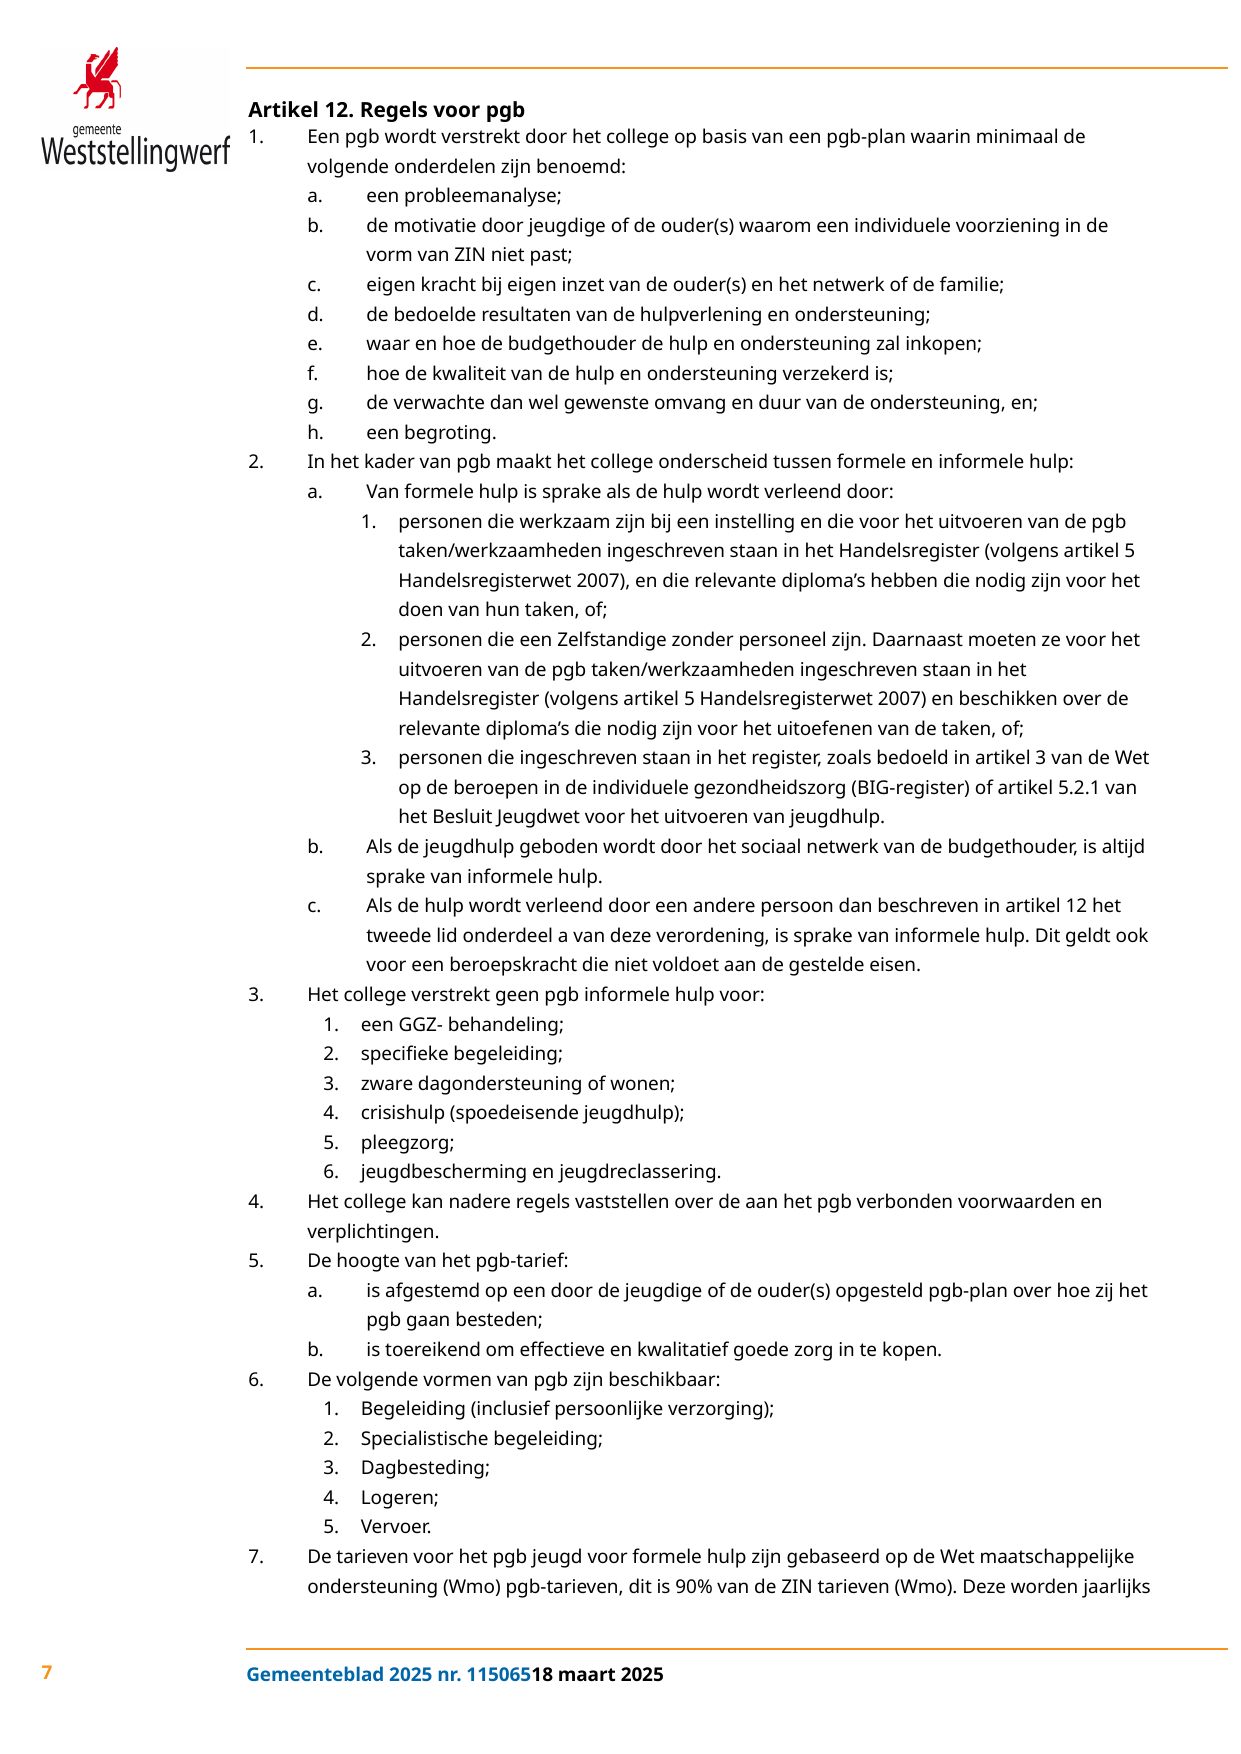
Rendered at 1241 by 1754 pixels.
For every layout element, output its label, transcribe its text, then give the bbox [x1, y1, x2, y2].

list een probleemanalyse; [307, 182, 1152, 208]
list Begeleiding (inclusief persoonlijke verzorging); [323, 1395, 1152, 1421]
list Het college kan nadere regels vaststellen over de aan het pgb verbonden voorwaarden en verplichtingen. [248, 1188, 1152, 1243]
list hoe de kwaliteit van de hulp en ondersteuning verzekerd is; [307, 360, 1152, 386]
list een GGZ- behandeling; [323, 1011, 1152, 1036]
text Artikel 12. Regels voor pgb [248, 95, 1152, 123]
list is toereikend om effectieve en kwalitatief goede zorg in te kopen. [307, 1336, 1152, 1362]
list de motivatie door jeugdige of de ouder(s) waarom een individuele voorziening in de vorm van ZIN niet past; [307, 212, 1152, 267]
list De volgende vormen van pgb zijn beschikbaar: [248, 1366, 1152, 1391]
list pleegzorg; [323, 1129, 1152, 1155]
list eigen kracht bij eigen inzet van de ouder(s) en het netwerk of de familie; [307, 271, 1152, 297]
list specifieke begeleiding; [323, 1040, 1152, 1066]
list De tarieven voor het pgb jeugd voor formele hulp zijn gebaseerd op de Wet maatschappelijke ondersteuning (Wmo) pgb-tarieven, dit is 90% van de ZIN tarieven (Wmo). Deze worden jaarlijks [248, 1543, 1152, 1598]
list crisishulp (spoedeisende jeugdhulp); [323, 1099, 1152, 1125]
list jeugdbescherming en jeugdreclassering. [323, 1159, 1152, 1184]
list personen die werkzaam zijn bij een instelling en die voor het uitvoeren van de pgb taken/werkzaamheden ingeschreven staan in het Handelsregister (volgens artikel 5 Handelsregisterwet 2007), en die relevante diploma’s hebben die nodig zijn voor het doen van hun taken, of; [361, 508, 1152, 622]
list personen die een Zelfstandige zonder personeel zijn. Daarnaast moeten ze voor het uitvoeren van de pgb taken/werkzaamheden ingeschreven staan in het Handelsregister (volgens artikel 5 Handelsregisterwet 2007) en beschikken over de relevante diploma’s die nodig zijn voor het uitoefenen van de taken, of; [361, 626, 1152, 741]
list de bedoelde resultaten van de hulpverlening en ondersteuning; [307, 301, 1152, 326]
list Specialistische begeleiding; [323, 1425, 1152, 1451]
picture [41, 47, 231, 172]
list Vervoer. [323, 1514, 1152, 1539]
list de verwachte dan wel gewenste omvang en duur van de ondersteuning, en; [307, 389, 1152, 415]
list een begroting. [307, 419, 1152, 445]
list waar en hoe de budgethouder de hulp en ondersteuning zal inkopen; [307, 330, 1152, 356]
list Van formele hulp is sprake als de hulp wordt verleend door: [307, 478, 1152, 504]
list is afgestemd op een door de jeugdige of de ouder(s) opgesteld pgb-plan over hoe zij het pgb gaan besteden; [307, 1277, 1152, 1332]
list personen die ingeschreven staan in het register, zoals bedoeld in artikel 3 van de Wet op de beroepen in de individuele gezondheidszorg (BIG-register) of artikel 5.2.1 van het Besluit Jeugdwet voor het uitvoeren van jeugdhulp. [361, 744, 1152, 829]
list Het college verstrekt geen pgb informele hulp voor: [248, 981, 1152, 1007]
list zware dagondersteuning of wonen; [323, 1070, 1152, 1096]
list Een pgb wordt verstrekt door het college op basis van een pgb-plan waarin minimaal de volgende onderdelen zijn benoemd: [248, 123, 1152, 178]
list Als de hulp wordt verleend door een andere persoon dan beschreven in artikel 12 het tweede lid onderdeel a van deze verordening, is sprake van informele hulp. Dit geldt ook voor een beroepskracht die niet voldoet aan de gestelde eisen. [307, 892, 1152, 977]
list De hoogte van het pgb-tarief: [248, 1247, 1152, 1273]
list Als de jeugdhulp geboden wordt door het sociaal netwerk van de budgethouder, is altijd sprake van informele hulp. [307, 833, 1152, 888]
list Dagbesteding; [323, 1454, 1152, 1480]
list Logeren; [323, 1484, 1152, 1510]
list In het kader van pgb maakt het college onderscheid tussen formele en informele hulp: [248, 449, 1152, 474]
